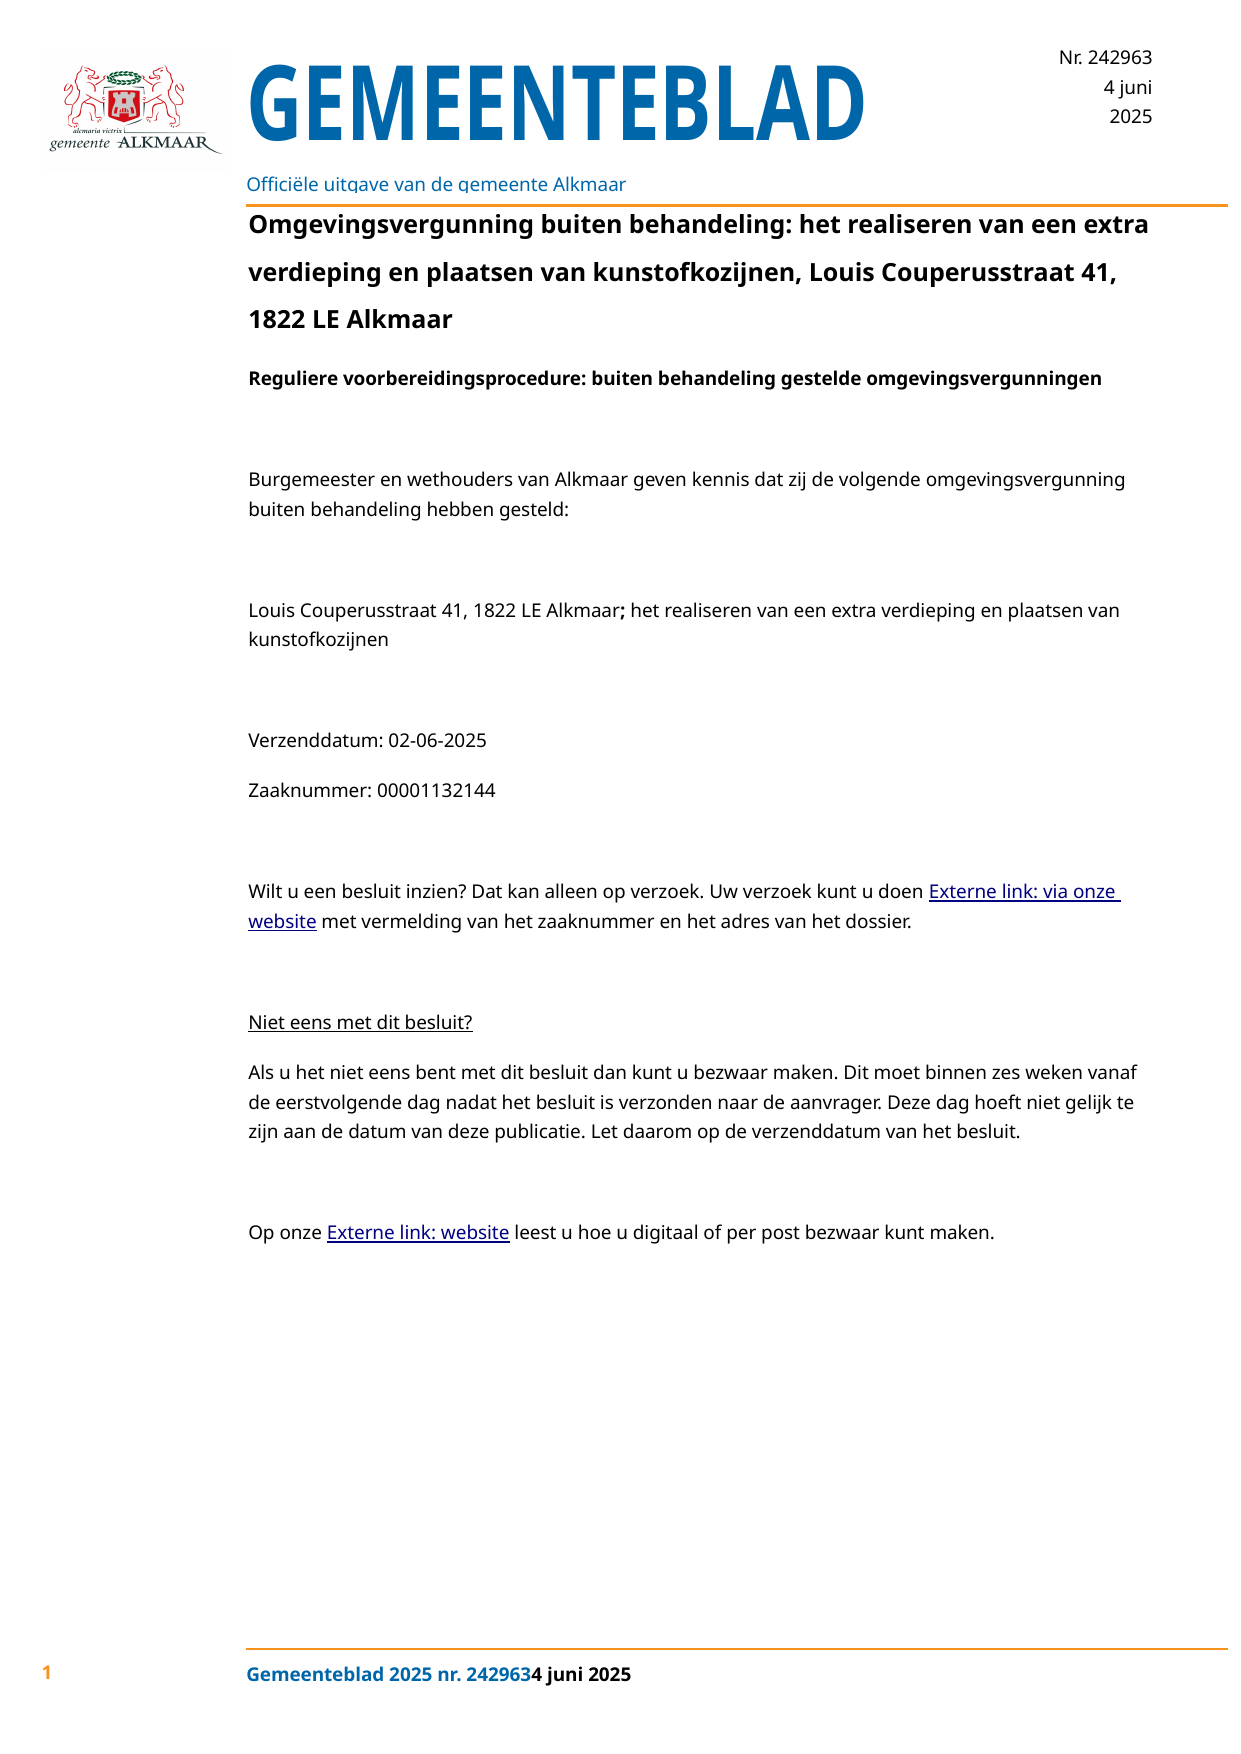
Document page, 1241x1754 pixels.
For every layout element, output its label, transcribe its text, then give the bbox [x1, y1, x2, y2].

text Niet eens met dit besluit? [248, 1009, 1152, 1034]
text Louis Couperusstraat 41, 1822 LE Alkmaar; het realiseren van een extra verdieping en plaatsen van kunstofkozijnen [248, 597, 1152, 652]
text Op onze Externe link: website leest u hoe u digitaal of per post bezwaar kunt maken. [248, 1219, 1152, 1245]
text Verzenddatum: 02-06-2025 [248, 727, 1152, 753]
text Wilt u een besluit inzien? Dat kan alleen op verzoek. Uw verzoek kunt u doen Externe link: via onze website met vermelding van het zaaknummer en het adres van het dossier. [248, 878, 1152, 934]
text Omgevingsvergunning buiten behandeling: het realiseren van een extra verdieping en plaatsen van kunstofkozijnen, Louis Couperusstraat 41, 1822 LE Alkmaar [248, 207, 1152, 336]
text Als u het niet eens bent met dit besluit dan kunt u bezwaar maken. Dit moet binnen zes weken vanaf de eerstvolgende dag nadat het besluit is verzonden naar de aanvrager. Deze dag hoeft niet gelijk te zijn aan de datum van deze publicatie. Let daarom op de verzenddatum van het besluit. [248, 1059, 1152, 1144]
text Burgemeester en wethouders van Alkmaar geven kennis dat zij de volgende omgevingsvergunning buiten behandeling hebben gesteld: [248, 466, 1152, 522]
picture [41, 47, 231, 172]
text Reguliere voorbereidingsprocedure: buiten behandeling gestelde omgevingsvergunningen [248, 366, 1152, 391]
text Zaaknummer: 00001132144 [248, 778, 1152, 803]
